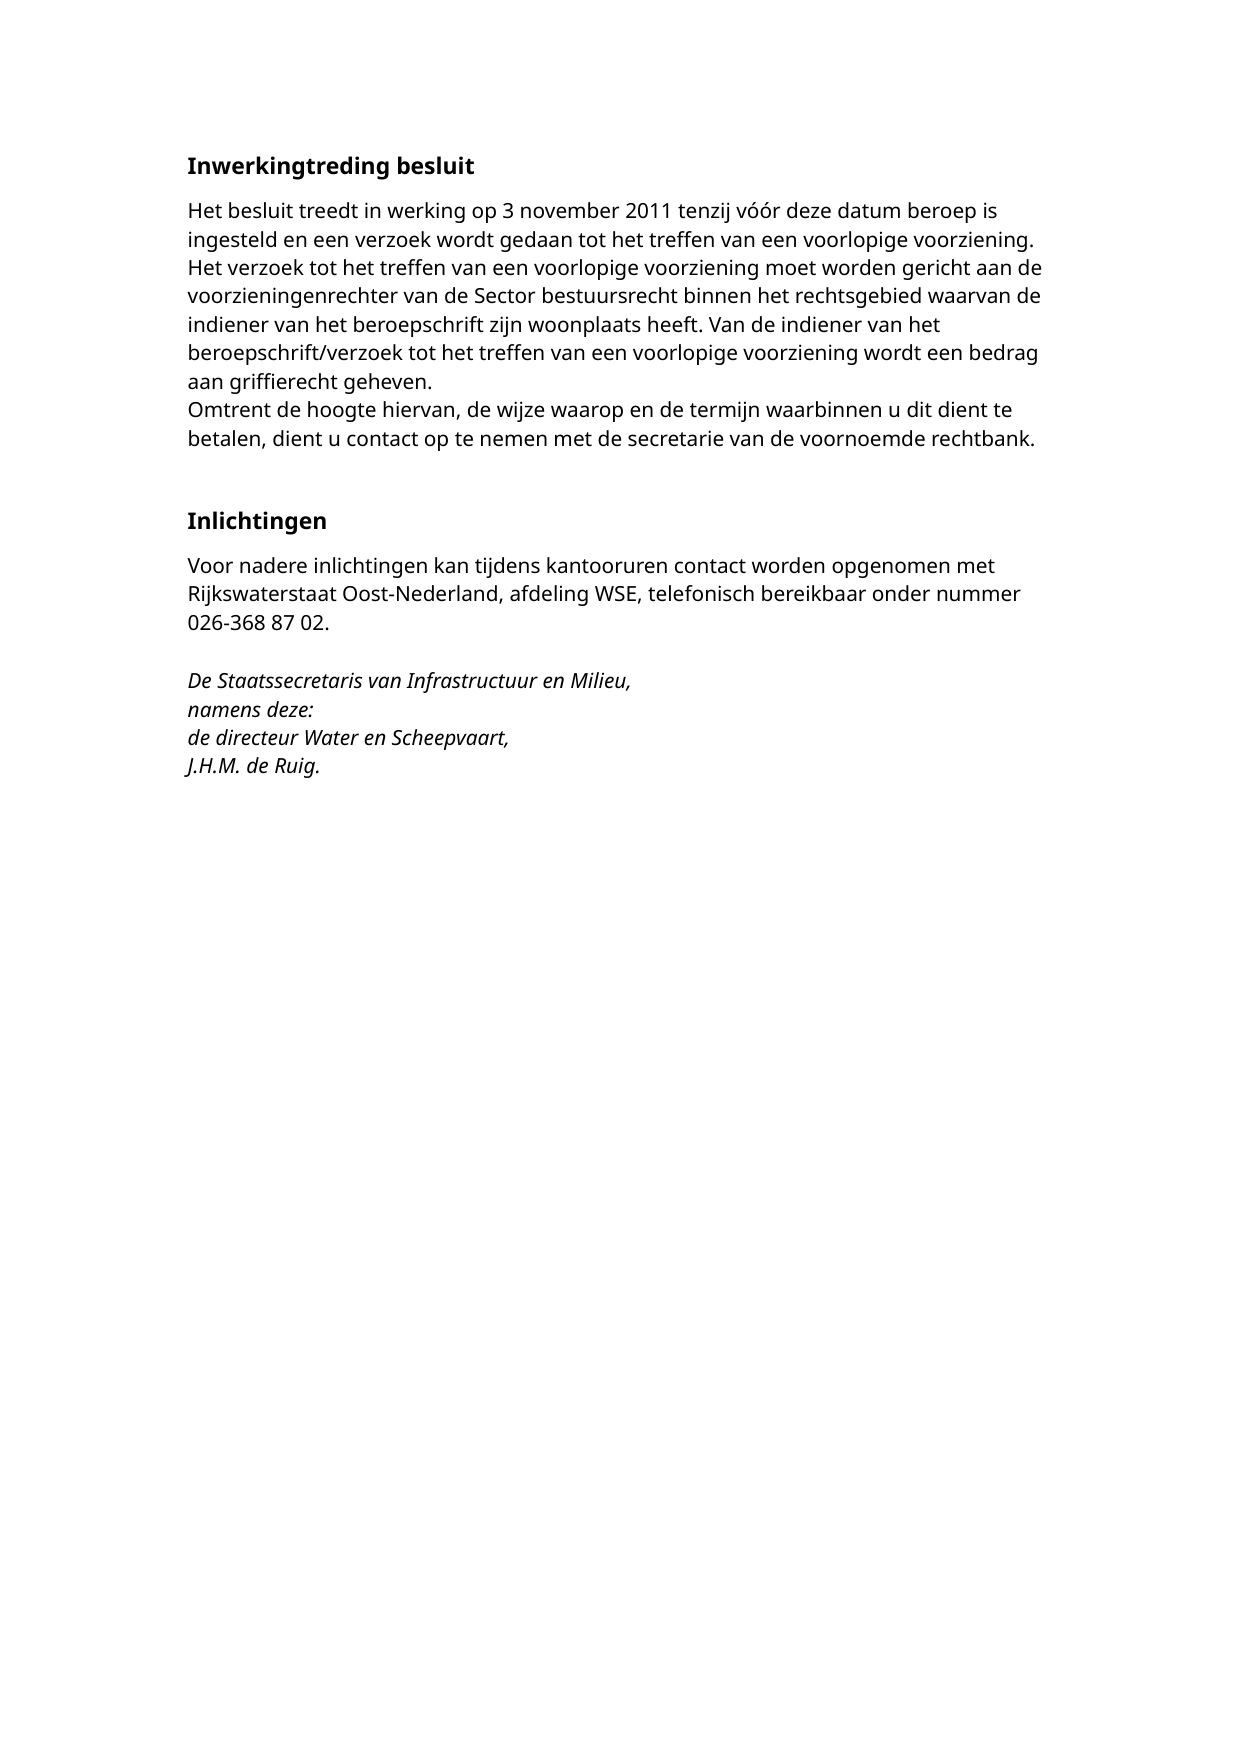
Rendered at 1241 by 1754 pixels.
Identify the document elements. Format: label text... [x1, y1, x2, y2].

text de directeur Water en Scheepvaart, [187, 723, 1053, 752]
text De Staatssecretaris van Infrastructuur en Milieu, [187, 666, 1053, 695]
text Het besluit treedt in werking op 3 november 2011 tenzij vóór deze datum beroep is ingesteld en een verzoek wordt gedaan tot het treffen van een voorlopige voorziening. Het verzoek tot het treffen van een voorlopige voorziening moet worden gericht aan de voorzieningenrechter van de Sector bestuursrecht binnen het rechtsgebied waarvan de indiener van het beroepschrift zijn woonplaats heeft. Van de indiener van het beroepschrift/verzoek tot het treffen van een voorlopige voorziening wordt een bedrag aan griffierecht geheven. [187, 196, 1053, 395]
text Omtrent de hoogte hiervan, de wijze waarop en de termijn waarbinnen u dit dient te betalen, dient u contact op te nemen met de secretarie van de voornoemde rechtbank. [187, 395, 1053, 452]
subtitle Inlichtingen [187, 505, 1053, 536]
text J.H.M. de Ruig. [187, 752, 1053, 780]
text namens deze: [187, 695, 1053, 723]
subtitle Inwerkingtreding besluit [187, 150, 1053, 181]
text Voor nadere inlichtingen kan tijdens kantooruren contact worden opgenomen met Rijkswaterstaat Oost-Nederland, afdeling WSE, telefonisch bereikbaar onder nummer 026-368 87 02. [187, 551, 1053, 636]
